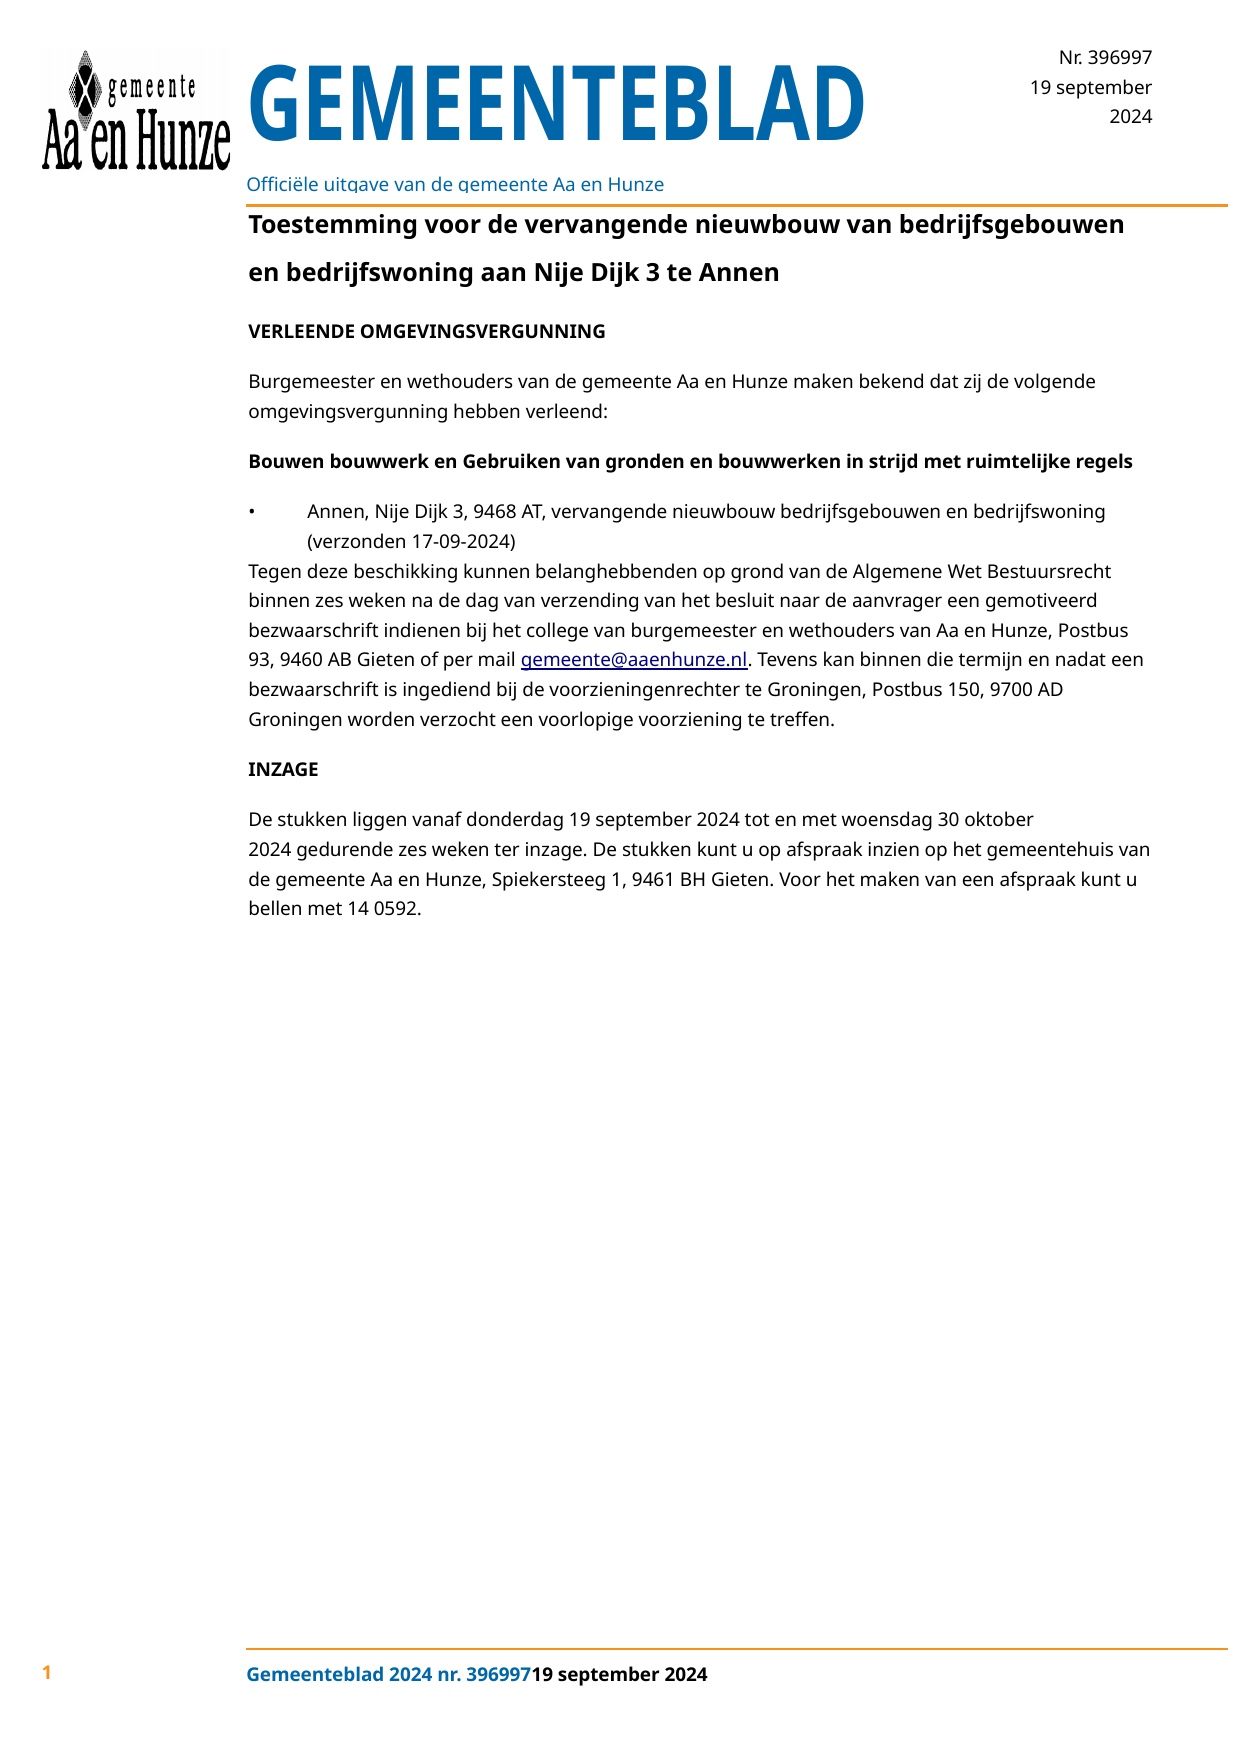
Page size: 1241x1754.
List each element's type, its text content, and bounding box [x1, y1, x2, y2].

text VERLEENDE OMGEVINGSVERGUNNING [248, 318, 1152, 344]
list Annen, Nije Dijk 3, 9468 AT, vervangende nieuwbouw bedrijfsgebouwen en bedrijfswoning (verzonden 17-09-2024) [248, 499, 1152, 554]
text Burgemeester en wethouders van de gemeente Aa en Hunze maken bekend dat zij de volgende omgevingsvergunning hebben verleend: [248, 368, 1152, 424]
text Toestemming voor de vervangende nieuwbouw van bedrijfsgebouwen en bedrijfswoning aan Nije Dijk 3 te Annen [248, 207, 1152, 288]
text Bouwen bouwwerk en Gebruiken van gronden en bouwwerken in strijd met ruimtelijke regels [248, 448, 1152, 474]
text Tegen deze beschikking kunnen belanghebbenden op grond van de Algemene Wet Bestuursrecht binnen zes weken na de dag van verzending van het besluit naar de aanvrager een gemotiveerd bezwaarschrift indienen bij het college van burgemeester en wethouders van Aa en Hunze, Postbus 93, 9460 AB Gieten of per mail gemeente@aaenhunze.nl. Tevens kan binnen die termijn en nadat een bezwaarschrift is ingediend bij de voorzieningenrechter te Groningen, Postbus 150, 9700 AD Groningen worden verzocht een voorlopige voorziening te treffen. [248, 558, 1152, 732]
text De stukken liggen vanaf donderdag 19 september 2024 tot en met woensdag 30 oktober 2024 gedurende zes weken ter inzage. De stukken kunt u op afspraak inzien op het gemeentehuis van de gemeente Aa en Hunze, Spiekersteeg 1, 9461 BH Gieten. Voor het maken van een afspraak kunt u bellen met 14 0592. [248, 807, 1152, 921]
text INZAGE [248, 756, 1152, 782]
picture [41, 47, 231, 172]
